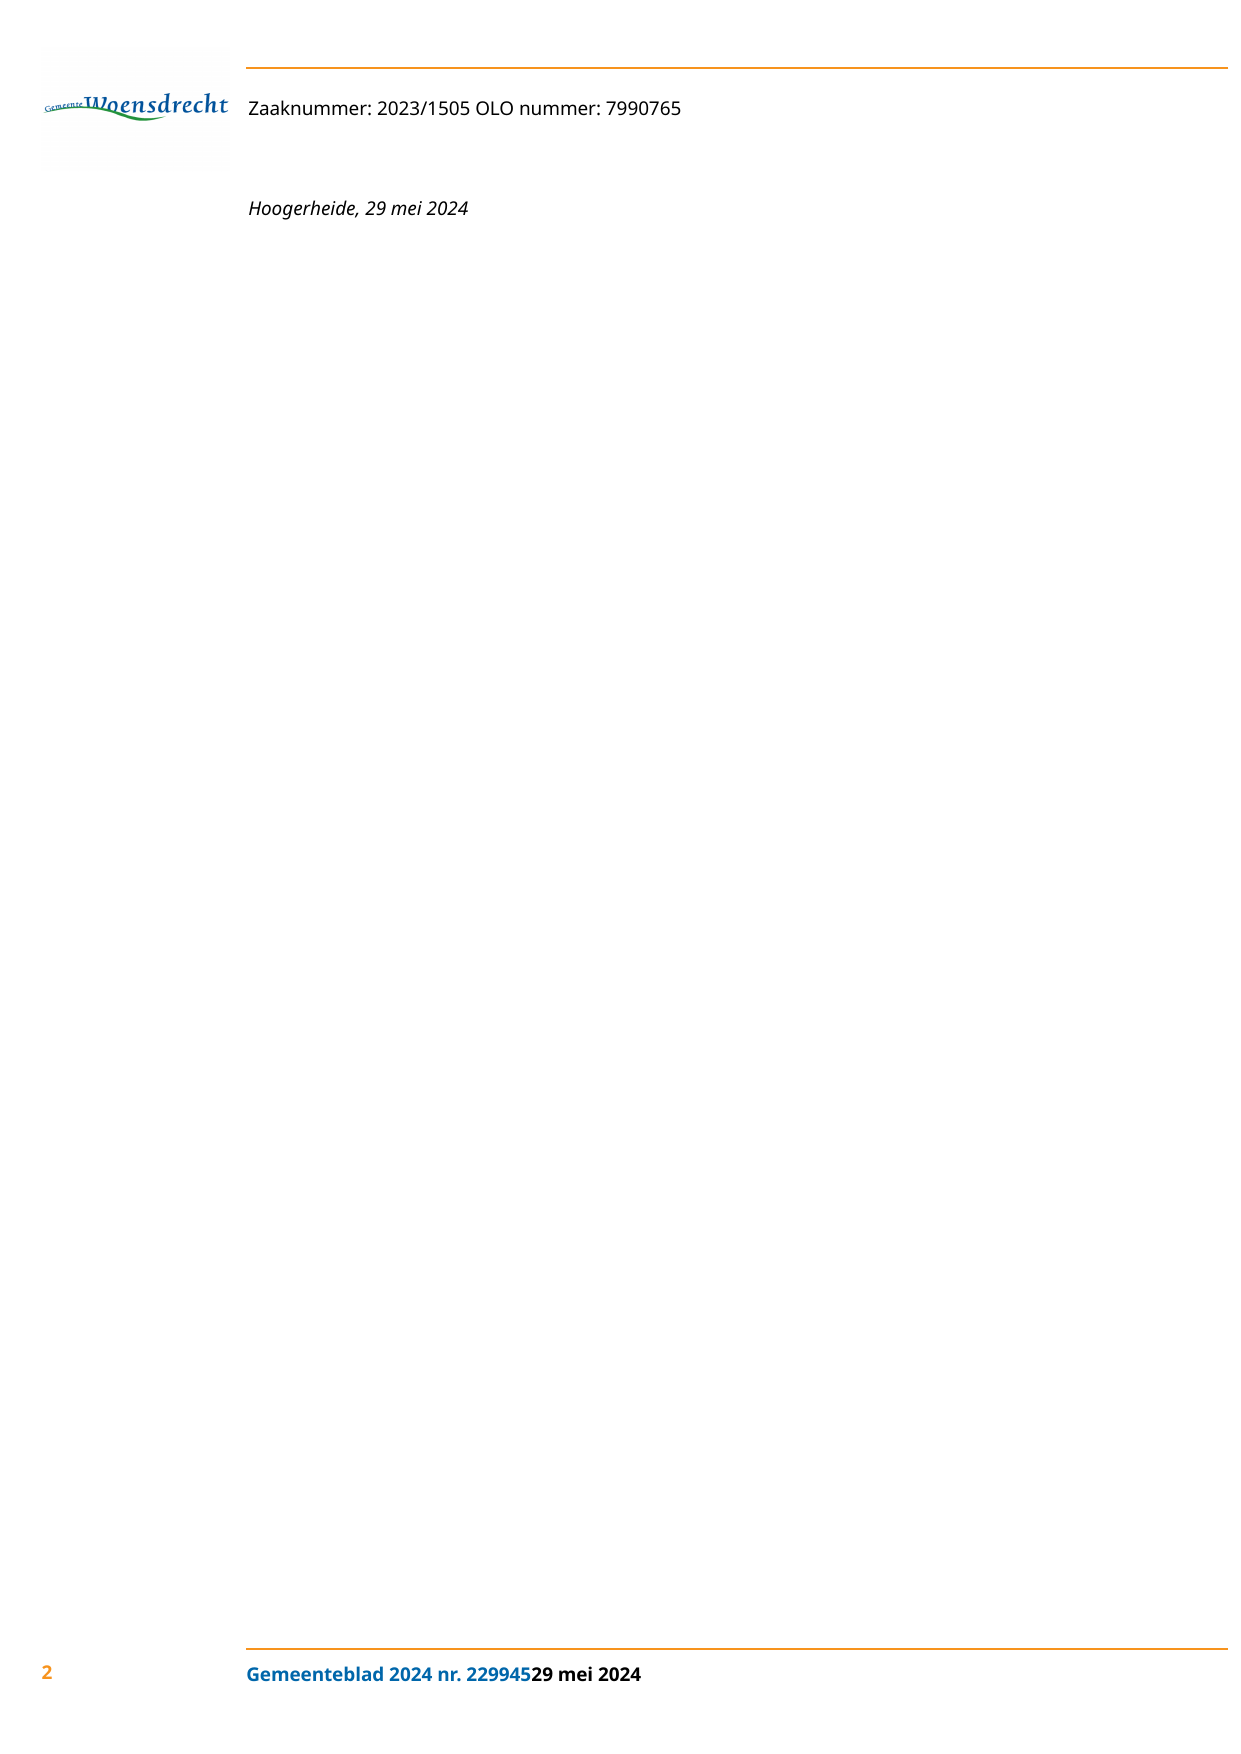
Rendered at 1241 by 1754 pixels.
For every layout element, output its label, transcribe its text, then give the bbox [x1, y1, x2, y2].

text Zaaknummer: 2023/1505 OLO nummer: 7990765 [248, 95, 1152, 121]
picture [41, 47, 231, 172]
text Hoogerheide, 29 mei 2024 [248, 196, 1152, 221]
